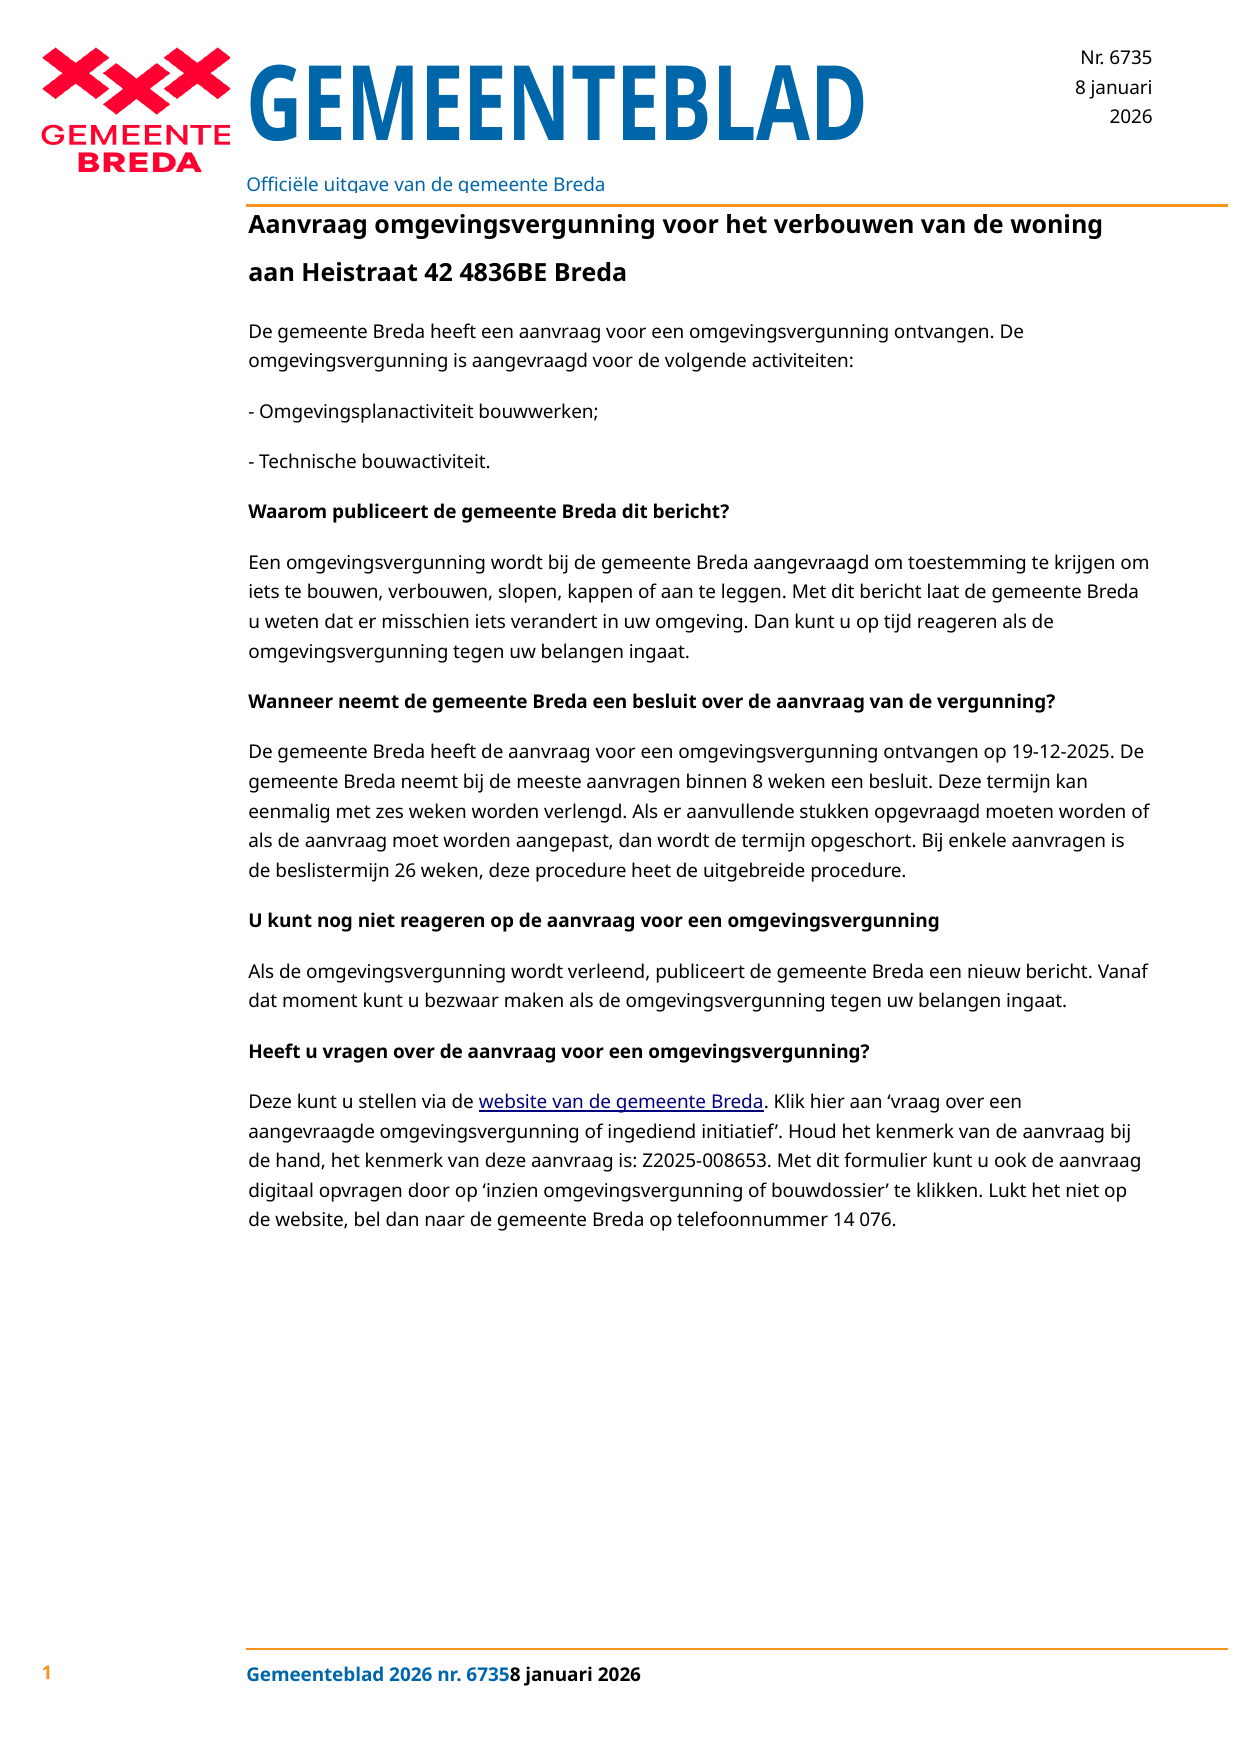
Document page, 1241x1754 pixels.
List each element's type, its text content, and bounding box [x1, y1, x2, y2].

text Deze kunt u stellen via de website van de gemeente Breda. Klik hier aan ‘vraag over een aangevraagde omgevingsvergunning of ingediend initiatief’. Houd het kenmerk van de aanvraag bij de hand, het kenmerk van deze aanvraag is: Z2025-008653. Met dit formulier kunt u ook de aanvraag digitaal opvragen door op ‘inzien omgevingsvergunning of bouwdossier’ te klikken. Lukt het niet op de website, bel dan naar de gemeente Breda op telefoonnummer 14 076. [248, 1088, 1152, 1232]
text - Technische bouwactiviteit. [248, 448, 1152, 474]
text Heeft u vragen over de aanvraag voor een omgevingsvergunning? [248, 1038, 1152, 1064]
text Aanvraag omgevingsvergunning voor het verbouwen van de woning aan Heistraat 42 4836BE Breda [248, 207, 1152, 288]
text Als de omgevingsvergunning wordt verleend, publiceert de gemeente Breda een nieuw bericht. Vanaf dat moment kunt u bezwaar maken als de omgevingsvergunning tegen uw belangen ingaat. [248, 958, 1152, 1013]
text De gemeente Breda heeft de aanvraag voor een omgevingsvergunning ontvangen op 19-12-2025. De gemeente Breda neemt bij de meeste aanvragen binnen 8 weken een besluit. Deze termijn kan eenmalig met zes weken worden verlengd. Als er aanvullende stukken opgevraagd moeten worden of als de aanvraag moet worden aangepast, dan wordt de termijn opgeschort. Bij enkele aanvragen is de beslistermijn 26 weken, deze procedure heet de uitgebreide procedure. [248, 739, 1152, 883]
text - Omgevingsplanactiviteit bouwwerken; [248, 398, 1152, 424]
text U kunt nog niet reageren op de aanvraag voor een omgevingsvergunning [248, 907, 1152, 933]
text Waarom publiceert de gemeente Breda dit bericht? [248, 499, 1152, 524]
text Wanneer neemt de gemeente Breda een besluit over de aanvraag van de vergunning? [248, 688, 1152, 714]
picture [41, 47, 231, 172]
text Een omgevingsvergunning wordt bij de gemeente Breda aangevraagd om toestemming te krijgen om iets te bouwen, verbouwen, slopen, kappen of aan te leggen. Met dit bericht laat de gemeente Breda u weten dat er misschien iets verandert in uw omgeving. Dan kunt u op tijd reageren als de omgevingsvergunning tegen uw belangen ingaat. [248, 549, 1152, 664]
text De gemeente Breda heeft een aanvraag voor een omgevingsvergunning ontvangen. De omgevingsvergunning is aangevraagd voor de volgende activiteiten: [248, 318, 1152, 373]
